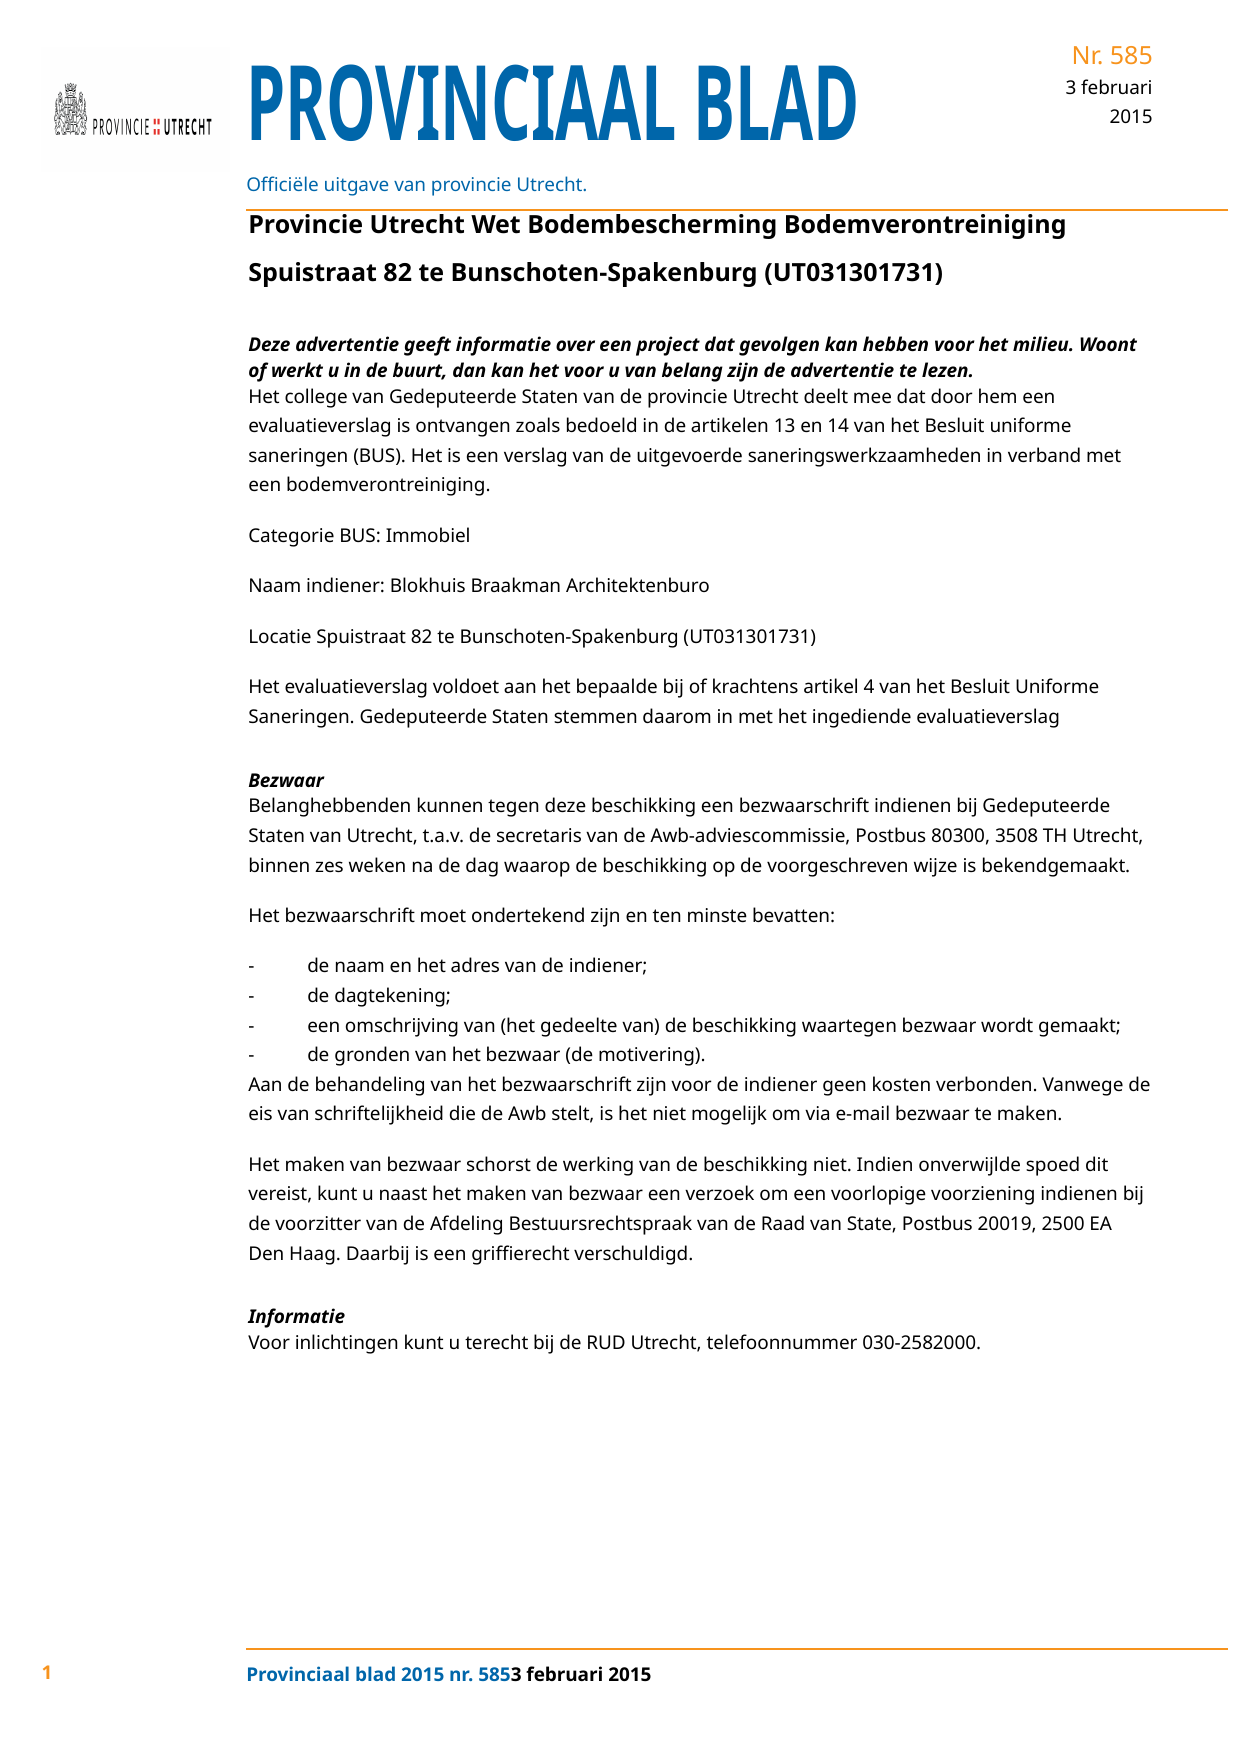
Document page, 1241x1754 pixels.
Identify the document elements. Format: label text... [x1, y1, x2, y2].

text Belanghebbenden kunnen tegen deze beschikking een bezwaarschrift indienen bij Gedeputeerde Staten van Utrecht, t.a.v. de secretaris van de Awb-adviescommissie, Postbus 80300, 3508 TH Utrecht, binnen zes weken na de dag waarop de beschikking op de voorgeschreven wijze is bekendgemaakt. [248, 793, 1152, 877]
text Categorie BUS: Immobiel [248, 522, 1152, 548]
text Locatie Spuistraat 82 te Bunschoten-Spakenburg (UT031301731) [248, 623, 1152, 649]
text Het maken van bezwaar schorst de werking van de beschikking niet. Indien onverwijlde spoed dit vereist, kunt u naast het maken van bezwaar een verzoek om een voorlopige voorziening indienen bij de voorzitter van de Afdeling Bestuursrechtspraak van de Raad van State, Postbus 20019, 2500 EA Den Haag. Daarbij is een griffierecht verschuldigd. [248, 1151, 1152, 1265]
picture [41, 47, 231, 172]
text Het college van Gedeputeerde Staten van de provincie Utrecht deelt mee dat door hem een evaluatieverslag is ontvangen zoals bedoeld in de artikelen 13 en 14 van het Besluit uniforme saneringen (BUS). Het is een verslag van de uitgevoerde saneringswerkzaamheden in verband met een bodemverontreiniging. [248, 383, 1152, 497]
text Informatie [248, 1304, 1152, 1329]
text Provincie Utrecht Wet Bodembescherming Bodemverontreiniging Spuistraat 82 te Bunschoten-Spakenburg (UT031301731) [248, 211, 1152, 288]
list de naam en het adres van de indiener; [248, 953, 1152, 978]
text Bezwaar [248, 767, 1152, 793]
list de gronden van het bezwaar (de motivering). [248, 1041, 1152, 1067]
list een omschrijving van (het gedeelte van) de beschikking waartegen bezwaar wordt gemaakt; [248, 1012, 1152, 1037]
text Naam indiener: Blokhuis Braakman Architektenburo [248, 572, 1152, 598]
text Het evaluatieverslag voldoet aan het bepaalde bij of krachtens artikel 4 van het Besluit Uniforme Saneringen. Gedeputeerde Staten stemmen daarom in met het ingediende evaluatieverslag [248, 673, 1152, 729]
text Voor inlichtingen kunt u terecht bij de RUD Utrecht, telefoonnummer 030-2582000. [248, 1329, 1152, 1355]
text Het bezwaarschrift moet ondertekend zijn en ten minste bevatten: [248, 902, 1152, 928]
list de dagtekening; [248, 982, 1152, 1008]
text Deze advertentie geeft informatie over een project dat gevolgen kan hebben voor het milieu. Woont of werkt u in de buurt, dan kan het voor u van belang zijn de advertentie te lezen. [248, 331, 1152, 383]
text Aan de behandeling van het bezwaarschrift zijn voor de indiener geen kosten verbonden. Vanwege de eis van schriftelijkheid die de Awb stelt, is het niet mogelijk om via e-mail bezwaar te maken. [248, 1071, 1152, 1126]
